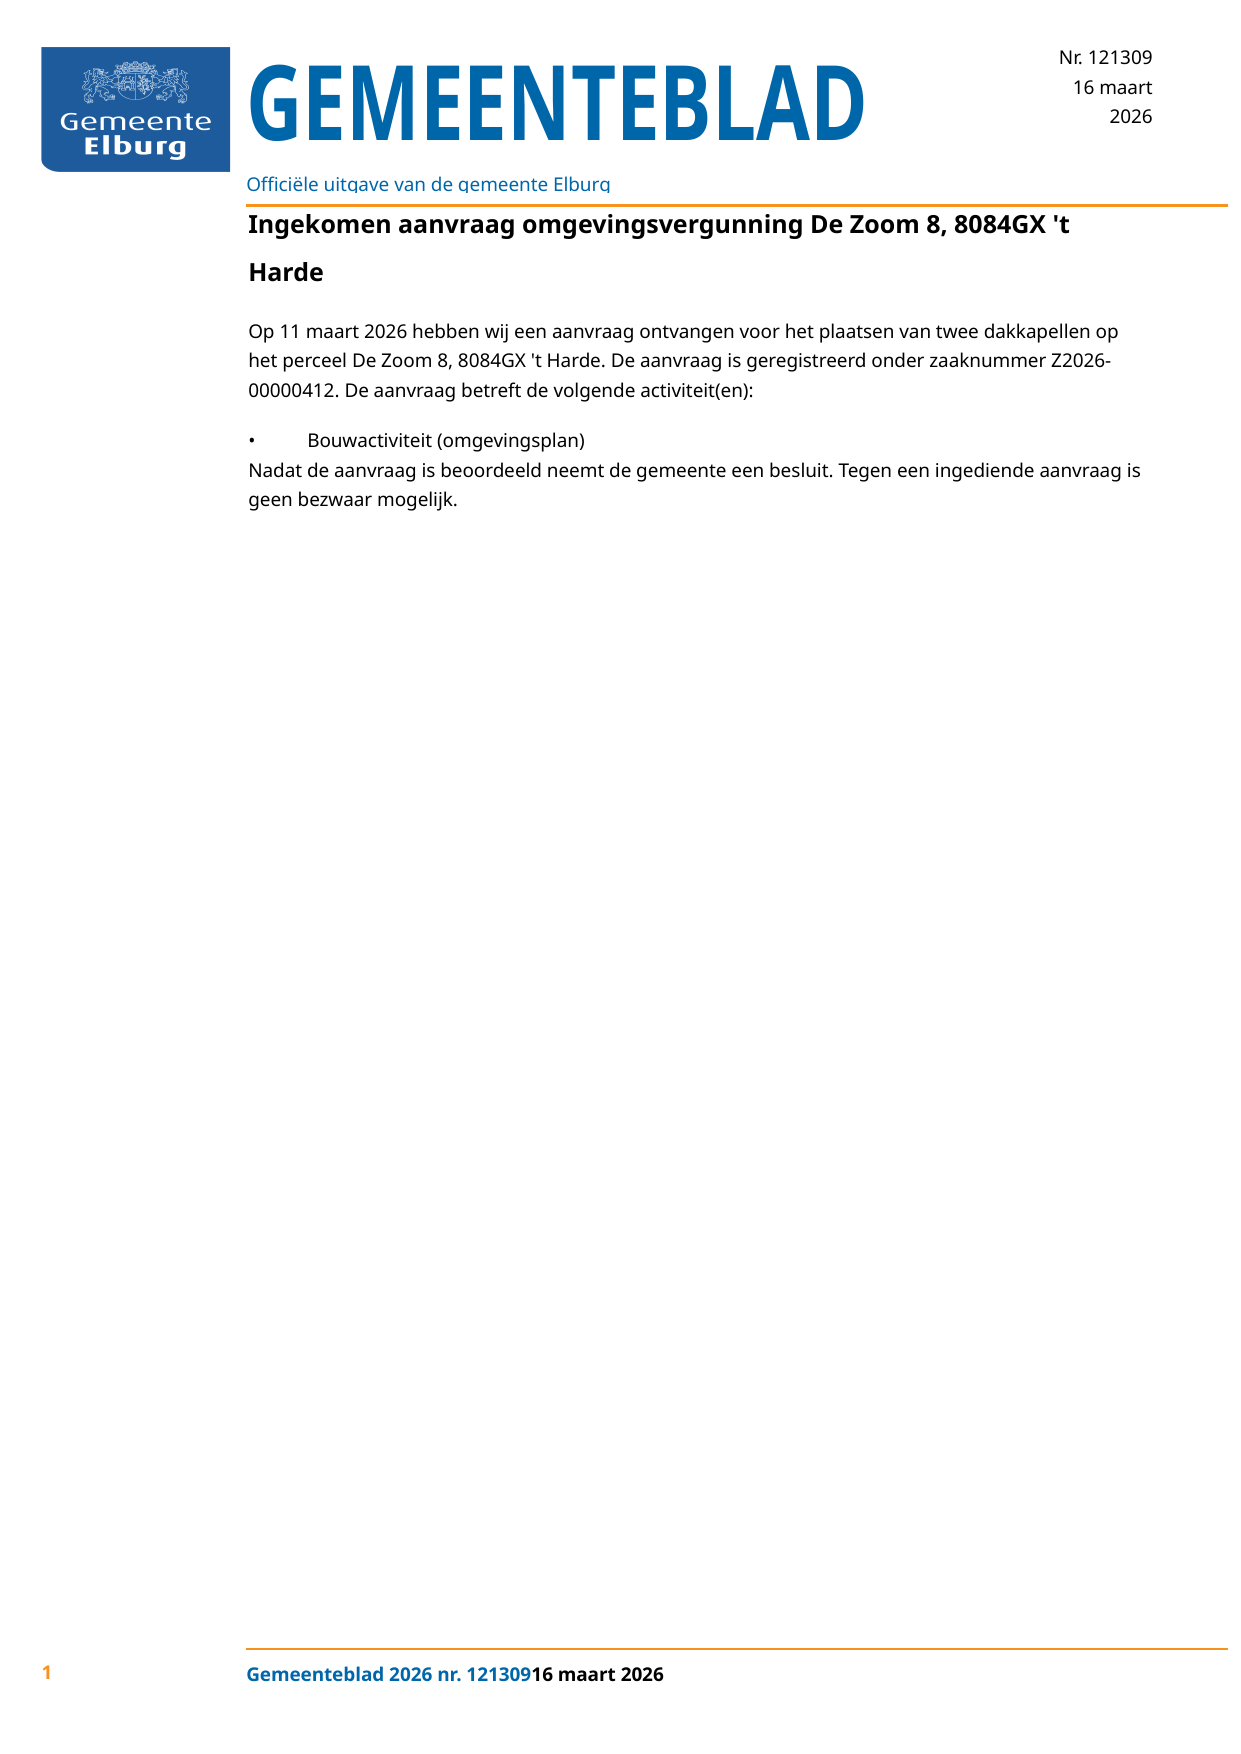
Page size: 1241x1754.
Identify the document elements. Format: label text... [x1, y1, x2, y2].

list Bouwactiviteit (omgevingsplan) [248, 427, 1152, 453]
picture [41, 47, 231, 172]
text Ingekomen aanvraag omgevingsvergunning De Zoom 8, 8084GX 't Harde [248, 207, 1152, 288]
text Op 11 maart 2026 hebben wij een aanvraag ontvangen voor het plaatsen van twee dakkapellen op het perceel De Zoom 8, 8084GX 't Harde. De aanvraag is geregistreerd onder zaaknummer Z2026-00000412. De aanvraag betreft de volgende activiteit(en): [248, 318, 1152, 403]
text Nadat de aanvraag is beoordeeld neemt de gemeente een besluit. Tegen een ingediende aanvraag is geen bezwaar mogelijk. [248, 457, 1152, 512]
